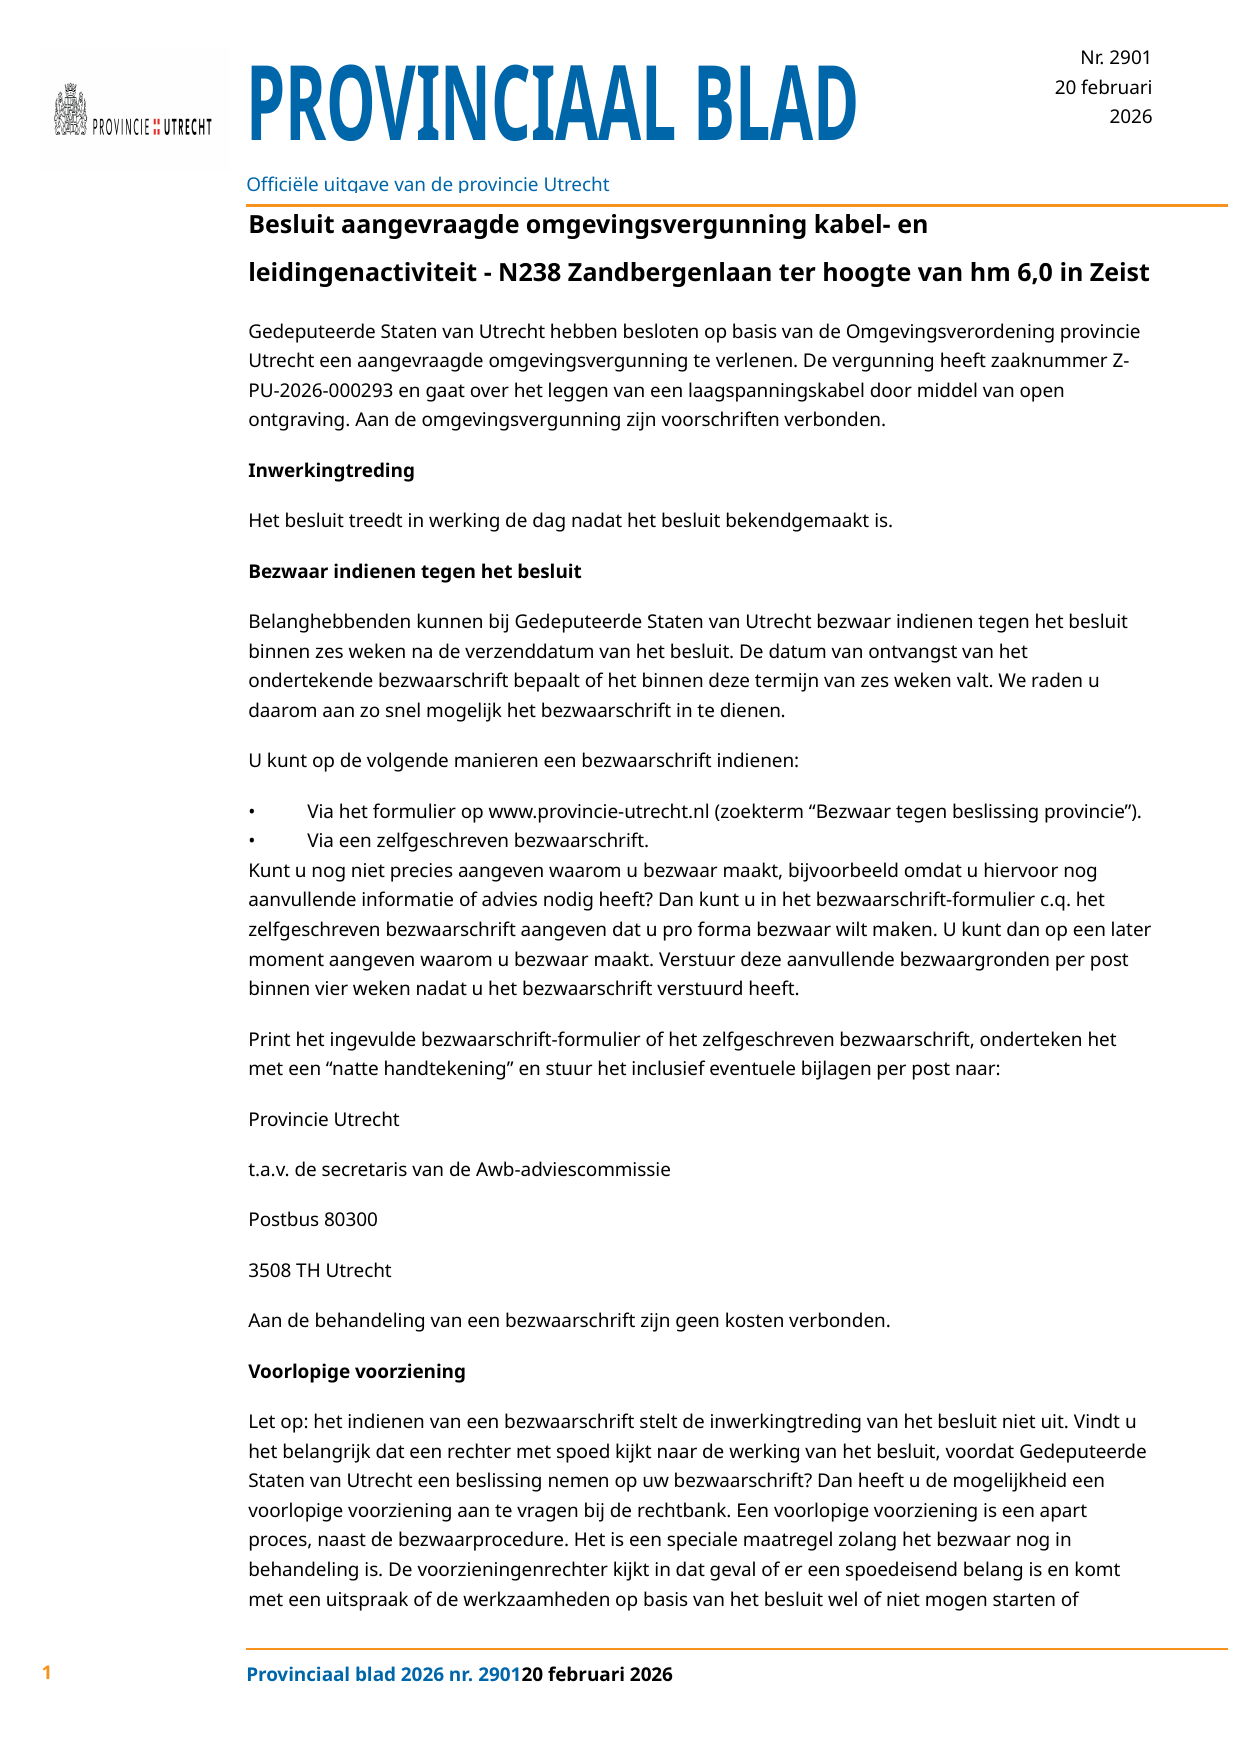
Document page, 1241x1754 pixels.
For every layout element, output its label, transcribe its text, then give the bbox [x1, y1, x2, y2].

list Via een zelfgeschreven bezwaarschrift. [248, 827, 1152, 853]
text Voorlopige voorziening [248, 1358, 1152, 1384]
text Inwerkingtreding [248, 457, 1152, 483]
list Via het formulier op www.provincie-utrecht.nl (zoekterm “Bezwaar tegen beslissing provincie”). [248, 798, 1152, 824]
picture [41, 47, 231, 172]
text Print het ingevulde bezwaarschrift-formulier of het zelfgeschreven bezwaarschrift, onderteken het met een “natte handtekening” en stuur het inclusief eventuele bijlagen per post naar: [248, 1026, 1152, 1081]
text Provincie Utrecht [248, 1106, 1152, 1132]
text 3508 TH Utrecht [248, 1257, 1152, 1283]
text U kunt op de volgende manieren een bezwaarschrift indienen: [248, 747, 1152, 773]
text Gedeputeerde Staten van Utrecht hebben besloten op basis van de Omgevingsverordening provincie Utrecht een aangevraagde omgevingsvergunning te verlenen. De vergunning heeft zaaknummer Z-PU-2026-000293 en gaat over het leggen van een laagspanningskabel door middel van open ontgraving. Aan de omgevingsvergunning zijn voorschriften verbonden. [248, 318, 1152, 432]
text Bezwaar indienen tegen het besluit [248, 558, 1152, 584]
text Postbus 80300 [248, 1207, 1152, 1232]
text Het besluit treedt in werking de dag nadat het besluit bekendgemaakt is. [248, 507, 1152, 533]
text Kunt u nog niet precies aangeven waarom u bezwaar maakt, bijvoorbeeld omdat u hiervoor nog aanvullende informatie of advies nodig heeft? Dan kunt u in het bezwaarschrift-formulier c.q. het zelfgeschreven bezwaarschrift aangeven dat u pro forma bezwaar wilt maken. U kunt dan op een later moment aangeven waarom u bezwaar maakt. Verstuur deze aanvullende bezwaargronden per post binnen vier weken nadat u het bezwaarschrift verstuurd heeft. [248, 857, 1152, 1001]
text Aan de behandeling van een bezwaarschrift zijn geen kosten verbonden. [248, 1307, 1152, 1333]
text Let op: het indienen van een bezwaarschrift stelt de inwerkingtreding van het besluit niet uit. Vindt u het belangrijk dat een rechter met spoed kijkt naar de werking van het besluit, voordat Gedeputeerde Staten van Utrecht een beslissing nemen op uw bezwaarschrift? Dan heeft u de mogelijkheid een voorlopige voorziening aan te vragen bij de rechtbank. Een voorlopige voorziening is een apart proces, naast de bezwaarprocedure. Het is een speciale maatregel zolang het bezwaar nog in behandeling is. De voorzieningenrechter kijkt in dat geval of er een spoedeisend belang is en komt met een uitspraak of de werkzaamheden op basis van het besluit wel of niet mogen starten of [248, 1408, 1152, 1612]
text Besluit aangevraagde omgevingsvergunning kabel- en leidingenactiviteit - N238 Zandbergenlaan ter hoogte van hm 6,0 in Zeist [248, 207, 1152, 288]
text t.a.v. de secretaris van de Awb-adviescommissie [248, 1156, 1152, 1182]
text Belanghebbenden kunnen bij Gedeputeerde Staten van Utrecht bezwaar indienen tegen het besluit binnen zes weken na de verzenddatum van het besluit. De datum van ontvangst van het ondertekende bezwaarschrift bepaalt of het binnen deze termijn van zes weken valt. We raden u daarom aan zo snel mogelijk het bezwaarschrift in te dienen. [248, 608, 1152, 723]
